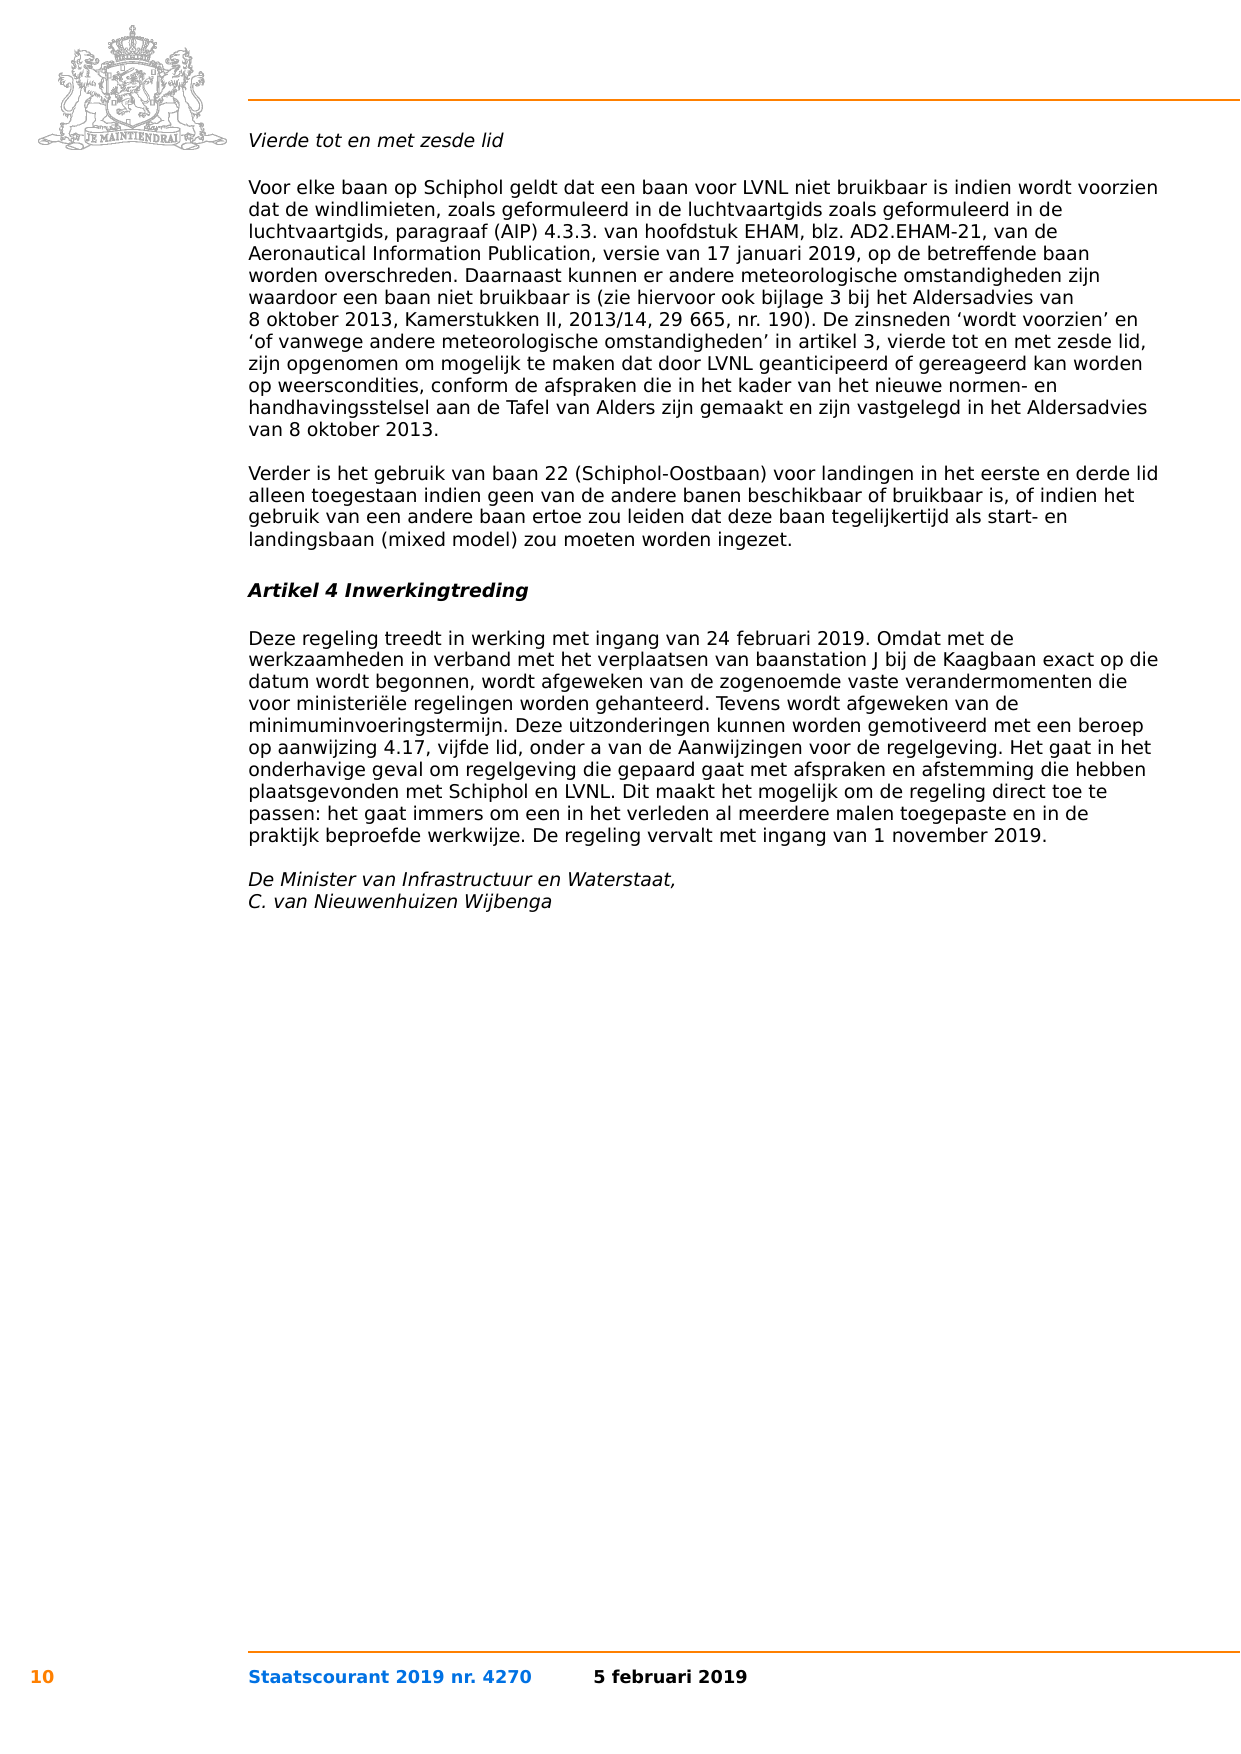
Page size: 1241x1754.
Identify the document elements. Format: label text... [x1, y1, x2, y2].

text De Minister van Infrastructuur en Waterstaat, C. van Nieuwenhuizen Wijbenga [248, 869, 1163, 913]
text Deze regeling treedt in werking met ingang van 24 februari 2019. Omdat met de werkzaamheden in verband met het verplaatsen van baanstation J bij de Kaagbaan exact op die datum wordt begonnen, wordt afgeweken van de zogenoemde vaste verandermomenten die voor ministeriële regelingen worden gehanteerd. Tevens wordt afgeweken van de minimuminvoeringstermijn. Deze uitzonderingen kunnen worden gemotiveerd met een beroep op aanwijzing 4.17, vijfde lid, onder a van de Aanwijzingen voor de regelgeving. Het gaat in het onderhavige geval om regelgeving die gepaard gaat met afspraken en afstemming die hebben plaatsgevonden met Schiphol en LVNL. Dit maakt het mogelijk om de regeling direct toe te passen: het gaat immers om een in het verleden al meerdere malen toegepaste en in de praktijk beproefde werkwijze. De regeling vervalt met ingang van 1 november 2019. [248, 627, 1163, 847]
subtitle Vierde tot en met zesde lid [248, 130, 1163, 152]
text Voor elke baan op Schiphol geldt dat een baan voor LVNL niet bruikbaar is indien wordt voorzien dat de windlimieten, zoals geformuleerd in de luchtvaartgids zoals geformuleerd in de luchtvaartgids, paragraaf (AIP) 4.3.3. van hoofdstuk EHAM, blz. AD2.EHAM-21, van de Aeronautical Information Publication, versie van 17 januari 2019, op de betreffende baan worden overschreden. Daarnaast kunnen er andere meteorologische omstandigheden zijn waardoor een baan niet bruikbaar is (zie hiervoor ook bijlage 3 bij het Aldersadvies van 8 oktober 2013, Kamerstukken II, 2013/14, 29 665, nr. 190). De zinsneden ‘wordt voorzien’ en ‘of vanwege andere meteorologische omstandigheden’ in artikel 3, vierde tot en met zesde lid, zijn opgenomen om mogelijk te maken dat door LVNL geanticipeerd of gereageerd kan worden op weerscondities, conform de afspraken die in het kader van het nieuwe normen- en handhavingsstelsel aan de Tafel van Alders zijn gemaakt en zijn vastgelegd in het Aldersadvies van 8 oktober 2013. [248, 177, 1163, 441]
text Verder is het gebruik van baan 22 (Schiphol-Oostbaan) voor landingen in het eerste en derde lid alleen toegestaan indien geen van de andere banen beschikbaar of bruikbaar is, of indien het gebruik van een andere baan ertoe zou leiden dat deze baan tegelijkertijd als start- en landingsbaan (mixed model) zou moeten worden ingezet. [248, 462, 1163, 550]
subtitle Artikel 4 Inwerkingtreding [248, 580, 1163, 602]
picture [38, 25, 227, 150]
